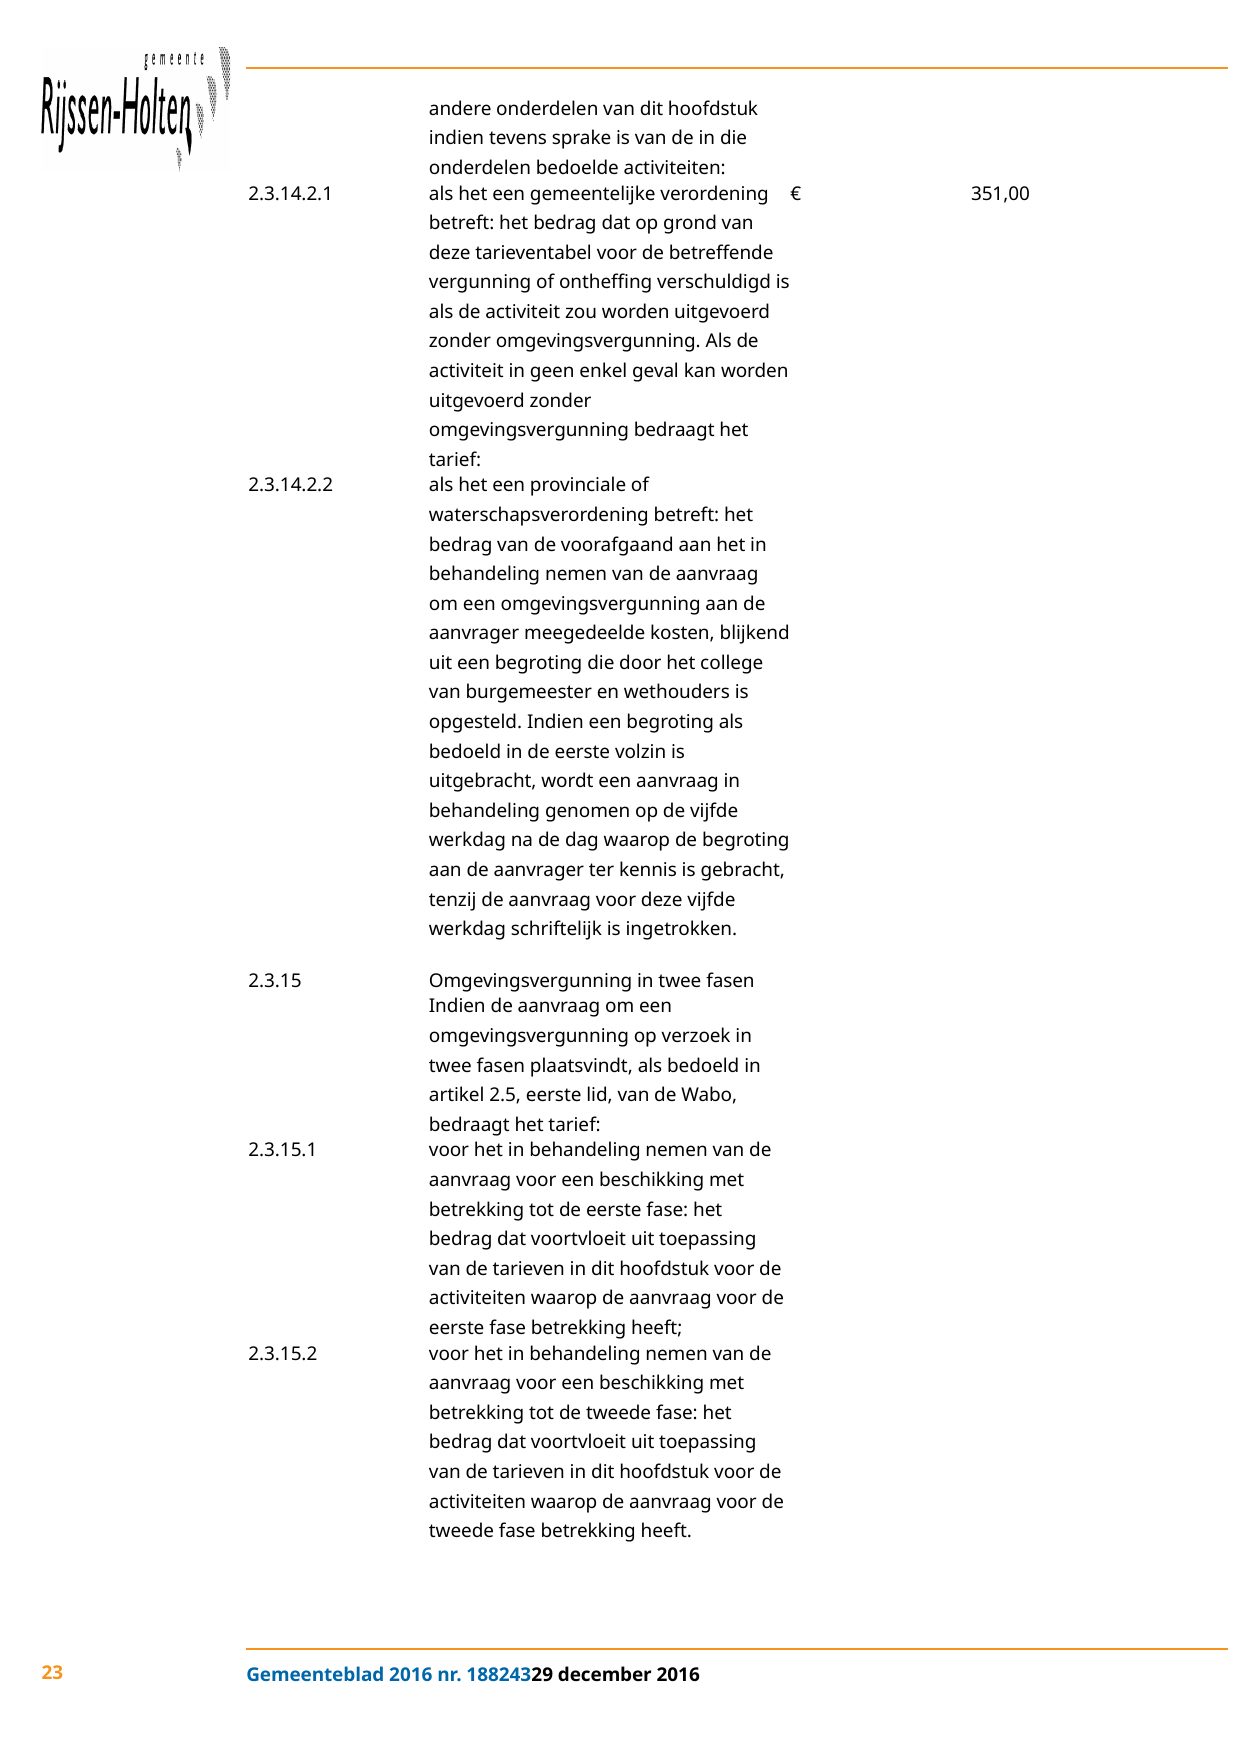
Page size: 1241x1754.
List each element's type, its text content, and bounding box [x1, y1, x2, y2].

table_cell [790, 1543, 971, 1569]
table_cell 2.3.15 [248, 967, 429, 993]
table_cell Omgevingsvergunning in twee fasen [429, 967, 790, 993]
table_cell [429, 1543, 790, 1569]
table_cell [971, 1137, 1152, 1340]
table_cell Indien de aanvraag om een omgevingsvergunning op verzoek in twee fasen plaatsvindt, als bedoeld in artikel 2.5, eerste lid, van de Wabo, bedraagt het tarief: [429, 993, 790, 1137]
table_cell [790, 1137, 971, 1340]
table_cell 2.3.15.1 [248, 1137, 429, 1340]
table_cell [971, 1569, 1152, 1594]
picture [41, 47, 231, 172]
table_cell [790, 941, 971, 967]
table_cell € [790, 180, 971, 472]
table_cell [429, 1569, 790, 1594]
table_cell 2.3.15.2 [248, 1340, 429, 1543]
table_cell [248, 941, 429, 967]
table_cell [790, 472, 971, 941]
table_cell [248, 993, 429, 1137]
table_cell [971, 993, 1152, 1137]
table_cell [790, 1340, 971, 1543]
table_cell 2.3.14.2.1 [248, 180, 429, 472]
table_cell [971, 1340, 1152, 1543]
table_cell voor het in behandeling nemen van de aanvraag voor een beschikking met betrekking tot de tweede fase: het bedrag dat voortvloeit uit toepassing van de tarieven in dit hoofdstuk voor de activiteiten waarop de aanvraag voor de tweede fase betrekking heeft. [429, 1340, 790, 1543]
table_cell [429, 941, 790, 967]
table_cell [248, 95, 429, 180]
table_cell [971, 941, 1152, 967]
table_cell [248, 1543, 429, 1569]
table_cell [971, 1543, 1152, 1569]
table_cell [790, 95, 971, 180]
table_cell [971, 472, 1152, 941]
table_cell als het een provinciale of waterschapsverordening betreft: het bedrag van de voorafgaand aan het in behandeling nemen van de aanvraag om een omgevingsvergunning aan de aanvrager meegedeelde kosten, blijkend uit een begroting die door het college van burgemeester en wethouders is opgesteld. Indien een begroting als bedoeld in de eerste volzin is uitgebracht, wordt een aanvraag in behandeling genomen op de vijfde werkdag na de dag waarop de begroting aan de aanvrager ter kennis is gebracht, tenzij de aanvraag voor deze vijfde werkdag schriftelijk is ingetrokken. [429, 472, 790, 941]
table_cell [790, 1569, 971, 1594]
table_cell [248, 1569, 429, 1594]
table_cell 351,00 [971, 180, 1152, 472]
table_cell [790, 967, 971, 993]
table_cell [971, 967, 1152, 993]
table_cell 2.3.14.2.2 [248, 472, 429, 941]
table_cell voor het in behandeling nemen van de aanvraag voor een beschikking met betrekking tot de eerste fase: het bedrag dat voortvloeit uit toepassing van de tarieven in dit hoofdstuk voor de activiteiten waarop de aanvraag voor de eerste fase betrekking heeft; [429, 1137, 790, 1340]
table_cell andere onderdelen van dit hoofdstuk indien tevens sprake is van de in die onderdelen bedoelde activiteiten: [429, 95, 790, 180]
table_cell als het een gemeentelijke verordening betreft: het bedrag dat op grond van deze tarieventabel voor de betreffende vergunning of ontheffing verschuldigd is als de activiteit zou worden uitgevoerd zonder omgevingsvergunning. Als de activiteit in geen enkel geval kan worden uitgevoerd zonder omgevingsvergunning bedraagt het tarief: [429, 180, 790, 472]
table_cell [971, 95, 1152, 180]
table_cell [790, 993, 971, 1137]
